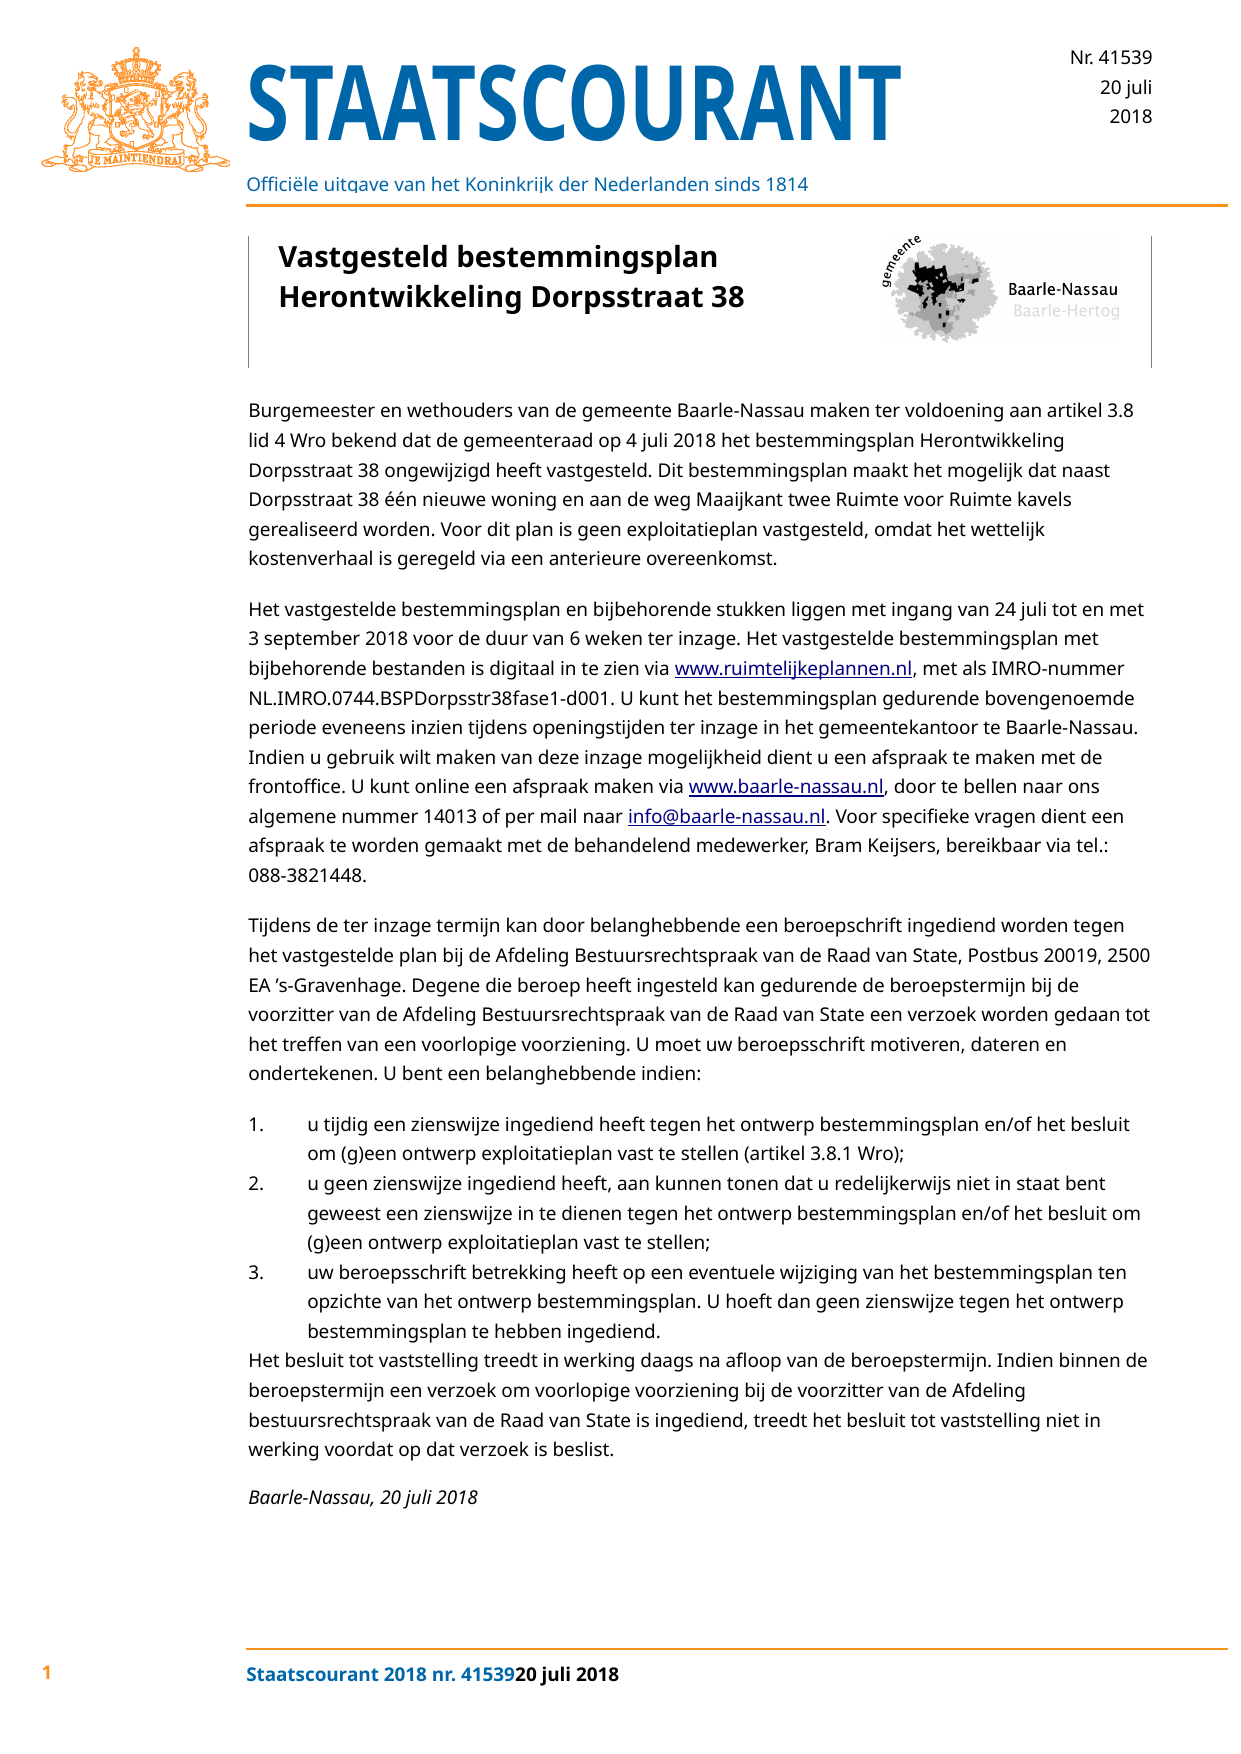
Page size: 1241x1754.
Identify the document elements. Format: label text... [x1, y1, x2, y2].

list u geen zienswijze ingediend heeft, aan kunnen tonen dat u redelijkerwijs niet in staat bent geweest een zienswijze in te dienen tegen het ontwerp bestemmingsplan en/of het besluit om (g)een ontwerp exploitatieplan vast te stellen; [248, 1170, 1152, 1255]
text Tijdens de ter inzage termijn kan door belanghebbende een beroepschrift ingediend worden tegen het vastgestelde plan bij de Afdeling Bestuursrechtspraak van de Raad van State, Postbus 20019, 2500 EA ’s-Gravenhage. Degene die beroep heeft ingesteld kan gedurende de beroepstermijn bij de voorzitter van de Afdeling Bestuursrechtspraak van de Raad van State een verzoek worden gedaan tot het treffen van een voorlopige voorziening. U moet uw beroepsschrift motiveren, dateren en ondertekenen. U bent een belanghebbende indien: [248, 913, 1152, 1086]
list uw beroepsschrift betrekking heeft op een eventuele wijziging van het bestemmingsplan ten opzichte van het ontwerp bestemmingsplan. U hoeft dan geen zienswijze tegen het ontwerp bestemmingsplan te hebben ingediend. [248, 1259, 1152, 1344]
text Het vastgestelde bestemmingsplan en bijbehorende stukken liggen met ingang van 24 juli tot en met 3 september 2018 voor de duur van 6 weken ter inzage. Het vastgestelde bestemmingsplan met bijbehorende bestanden is digitaal in te zien via www.ruimtelijkeplannen.nl, met als IMRO-nummer NL.IMRO.0744.BSPDorpsstr38fase1-d001. U kunt het bestemmingsplan gedurende bovengenoemde periode eveneens inzien tijdens openingstijden ter inzage in het gemeentekantoor te Baarle-Nassau. Indien u gebruik wilt maken van deze inzage mogelijkheid dient u een afspraak te maken met de frontoffice. U kunt online een afspraak maken via www.baarle-nassau.nl, door te bellen naar ons algemene nummer 14013 of per mail naar info@baarle-nassau.nl. Voor specifieke vragen dient een afspraak te worden gemaakt met de behandelend medewerker, Bram Keijsers, bereikbaar via tel.: 088-3821448. [248, 596, 1152, 888]
list u tijdig een zienswijze ingediend heeft tegen het ontwerp bestemmingsplan en/of het besluit om (g)een ontwerp exploitatieplan vast te stellen (artikel 3.8.1 Wro); [248, 1111, 1152, 1166]
text Baarle-Nassau, 20 juli 2018 [248, 1484, 1152, 1510]
picture [882, 236, 1119, 343]
picture [41, 47, 231, 172]
text Het besluit tot vaststelling treedt in werking daags na afloop van de beroepstermijn. Indien binnen de beroepstermijn een verzoek om voorlopige voorziening bij de voorzitter van de Afdeling bestuursrechtspraak van de Raad van State is ingediend, treedt het besluit tot vaststelling niet in werking voordat op dat verzoek is beslist. [248, 1348, 1152, 1462]
table_header [850, 343, 1151, 368]
text Burgemeester en wethouders van de gemeente Baarle-Nassau maken ter voldoening aan artikel 3.8 lid 4 Wro bekend dat de gemeenteraad op 4 juli 2018 het bestemmingsplan Herontwikkeling Dorpsstraat 38 ongewijzigd heeft vastgesteld. Dit bestemmingsplan maakt het mogelijk dat naast Dorpsstraat 38 één nieuwe woning en aan de weg Maaijkant twee Ruimte voor Ruimte kavels gerealiseerd worden. Voor dit plan is geen exploitatieplan vastgesteld, omdat het wettelijk kostenverhaal is geregeld via een anterieure overeenkomst. [248, 398, 1152, 571]
table_header [850, 236, 882, 342]
table_header [1119, 236, 1151, 342]
table_header Vastgesteld bestemmingsplan Herontwikkeling Dorpsstraat 38 [249, 236, 850, 368]
